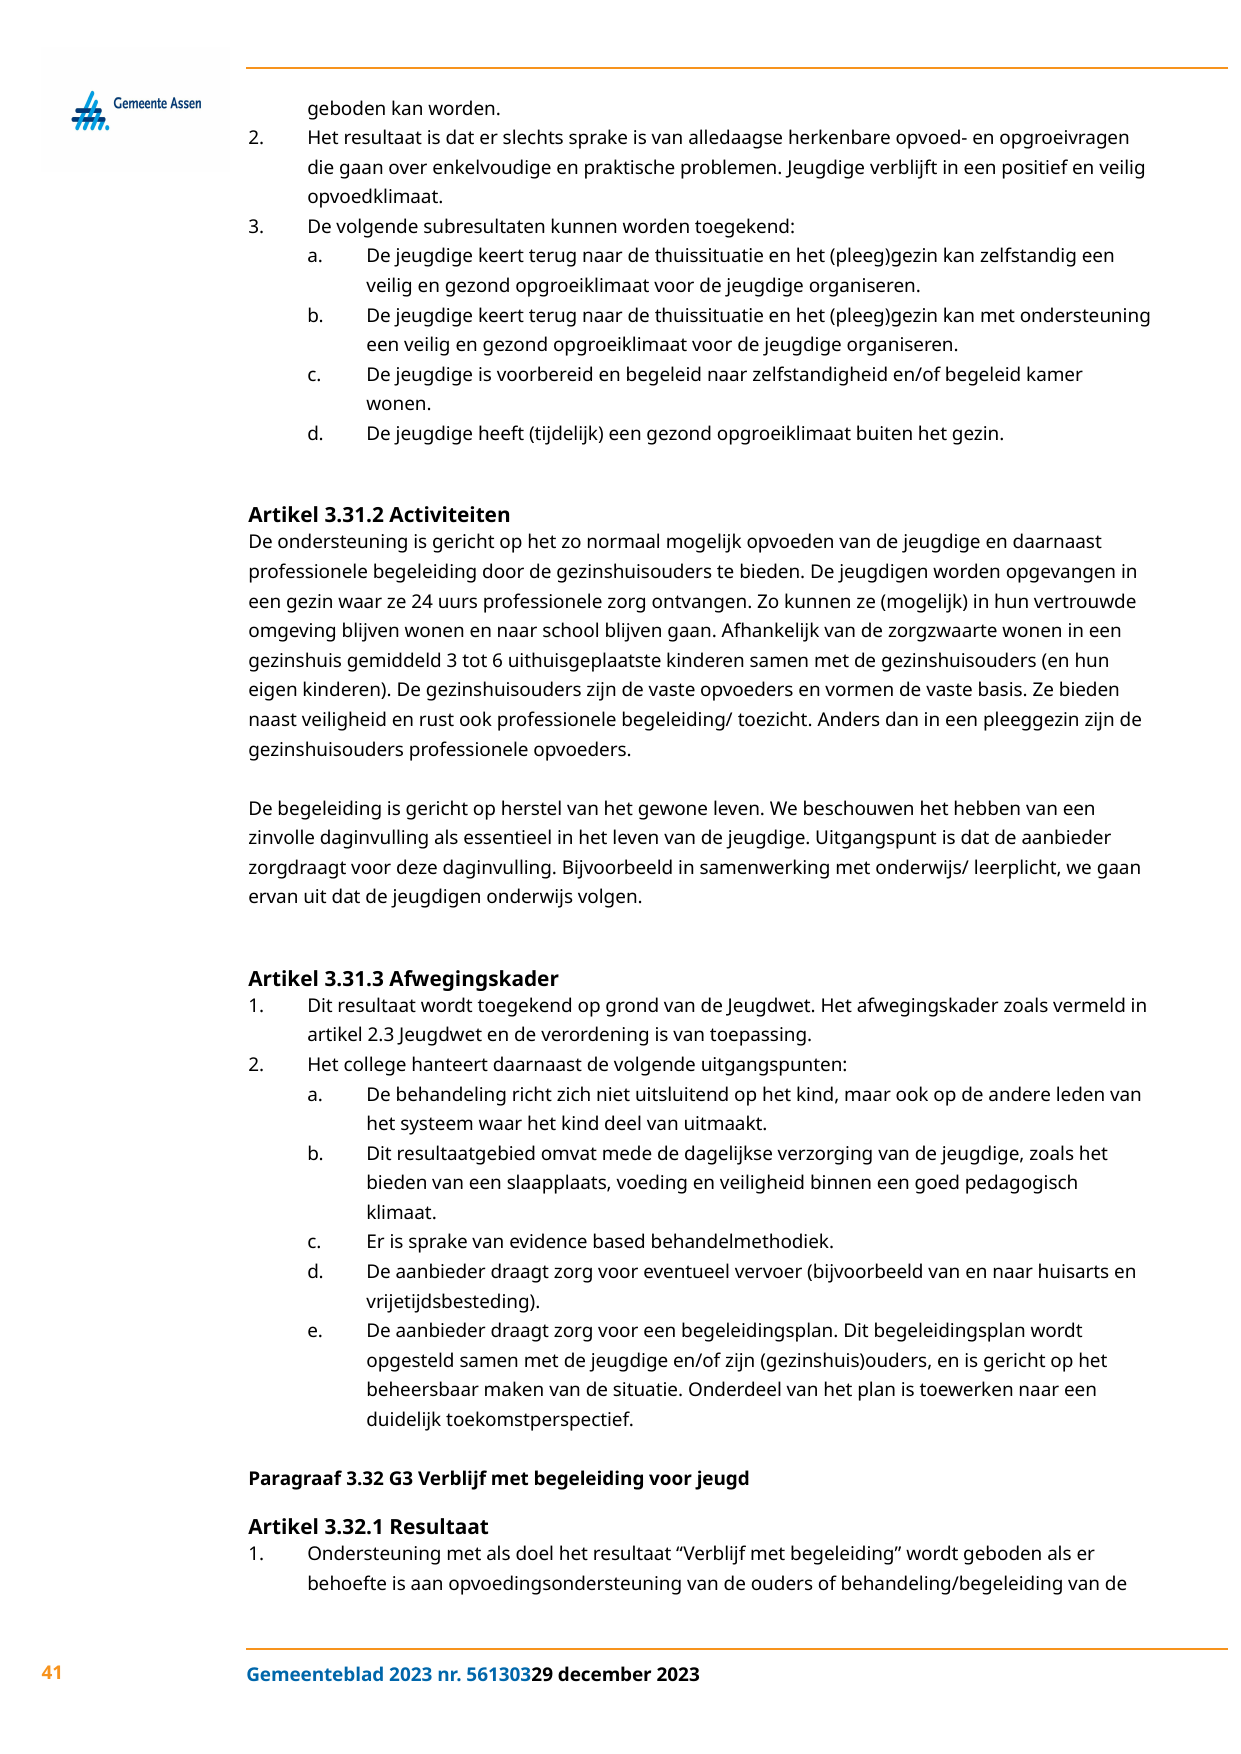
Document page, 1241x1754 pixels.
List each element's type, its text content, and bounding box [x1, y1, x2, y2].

list Dit resultaatgebied omvat mede de dagelijkse verzorging van de jeugdige, zoals het bieden van een slaapplaats, voeding en veiligheid binnen een goed pedagogisch klimaat. [307, 1140, 1152, 1225]
list De behandeling richt zich niet uitsluitend op het kind, maar ook op de andere leden van het systeem waar het kind deel van uitmaakt. [307, 1081, 1152, 1136]
list Het college hanteert daarnaast de volgende uitgangspunten: [248, 1051, 1152, 1077]
text Artikel 3.31.3 Afwegingskader [248, 964, 1152, 992]
list Er is sprake van evidence based behandelmethodiek. [307, 1229, 1152, 1254]
text De ondersteuning is gericht op het zo normaal mogelijk opvoeden van de jeugdige en daarnaast professionele begeleiding door de gezinshuisouders te bieden. De jeugdigen worden opgevangen in een gezin waar ze 24 uurs professionele zorg ontvangen. Zo kunnen ze (mogelijk) in hun vertrouwde omgeving blijven wonen en naar school blijven gaan. Afhankelijk van de zorgzwaarte wonen in een gezinshuis gemiddeld 3 tot 6 uithuisgeplaatste kinderen samen met de gezinshuisouders (en hun eigen kinderen). De gezinshuisouders zijn de vaste opvoeders en vormen de vaste basis. Ze bieden naast veiligheid en rust ook professionele begeleiding/ toezicht. Anders dan in een pleeggezin zijn de gezinshuisouders professionele opvoeders. [248, 529, 1152, 761]
list Dit resultaat wordt toegekend op grond van de Jeugdwet. Het afwegingskader zoals vermeld in artikel 2.3 Jeugdwet en de verordening is van toepassing. [248, 992, 1152, 1047]
list Het resultaat is dat er slechts sprake is van alledaagse herkenbare opvoed- en opgroeivragen die gaan over enkelvoudige en praktische problemen. Jeugdige verblijft in een positief en veilig opvoedklimaat. [248, 124, 1152, 209]
list De jeugdige keert terug naar de thuissituatie en het (pleeg)gezin kan met ondersteuning een veilig en gezond opgroeiklimaat voor de jeugdige organiseren. [307, 302, 1152, 357]
list De aanbieder draagt zorg voor een begeleidingsplan. Dit begeleidingsplan wordt opgesteld samen met de jeugdige en/of zijn (gezinshuis)ouders, en is gericht op het beheersbaar maken van de situatie. Onderdeel van het plan is toewerken naar een duidelijk toekomstperspectief. [307, 1317, 1152, 1432]
list geboden kan worden. [248, 95, 1152, 121]
list De volgende subresultaten kunnen worden toegekend: [248, 213, 1152, 239]
list De jeugdige heeft (tijdelijk) een gezond opgroeiklimaat buiten het gezin. [307, 420, 1152, 446]
text De begeleiding is gericht op herstel van het gewone leven. We beschouwen het hebben van een zinvolle daginvulling als essentieel in het leven van de jeugdige. Uitgangspunt is dat de aanbieder zorgdraagt voor deze daginvulling. Bijvoorbeeld in samenwerking met onderwijs/ leerplicht, we gaan ervan uit dat de jeugdigen onderwijs volgen. [248, 795, 1152, 909]
text Paragraaf 3.32 G3 Verblijf met begeleiding voor jeugd [248, 1465, 1152, 1491]
text Artikel 3.32.1 Resultaat [248, 1512, 1152, 1540]
text Artikel 3.31.2 Activiteiten [248, 500, 1152, 529]
list De jeugdige is voorbereid en begeleid naar zelfstandigheid en/of begeleid kamer wonen. [307, 361, 1152, 416]
list De aanbieder draagt zorg voor eventueel vervoer (bijvoorbeeld van en naar huisarts en vrijetijdsbesteding). [307, 1258, 1152, 1314]
list Ondersteuning met als doel het resultaat “Verblijf met begeleiding” wordt geboden als er behoefte is aan opvoedingsondersteuning van de ouders of behandeling/begeleiding van de [248, 1540, 1152, 1596]
picture [41, 47, 231, 172]
list De jeugdige keert terug naar de thuissituatie en het (pleeg)gezin kan zelfstandig een veilig en gezond opgroeiklimaat voor de jeugdige organiseren. [307, 243, 1152, 298]
